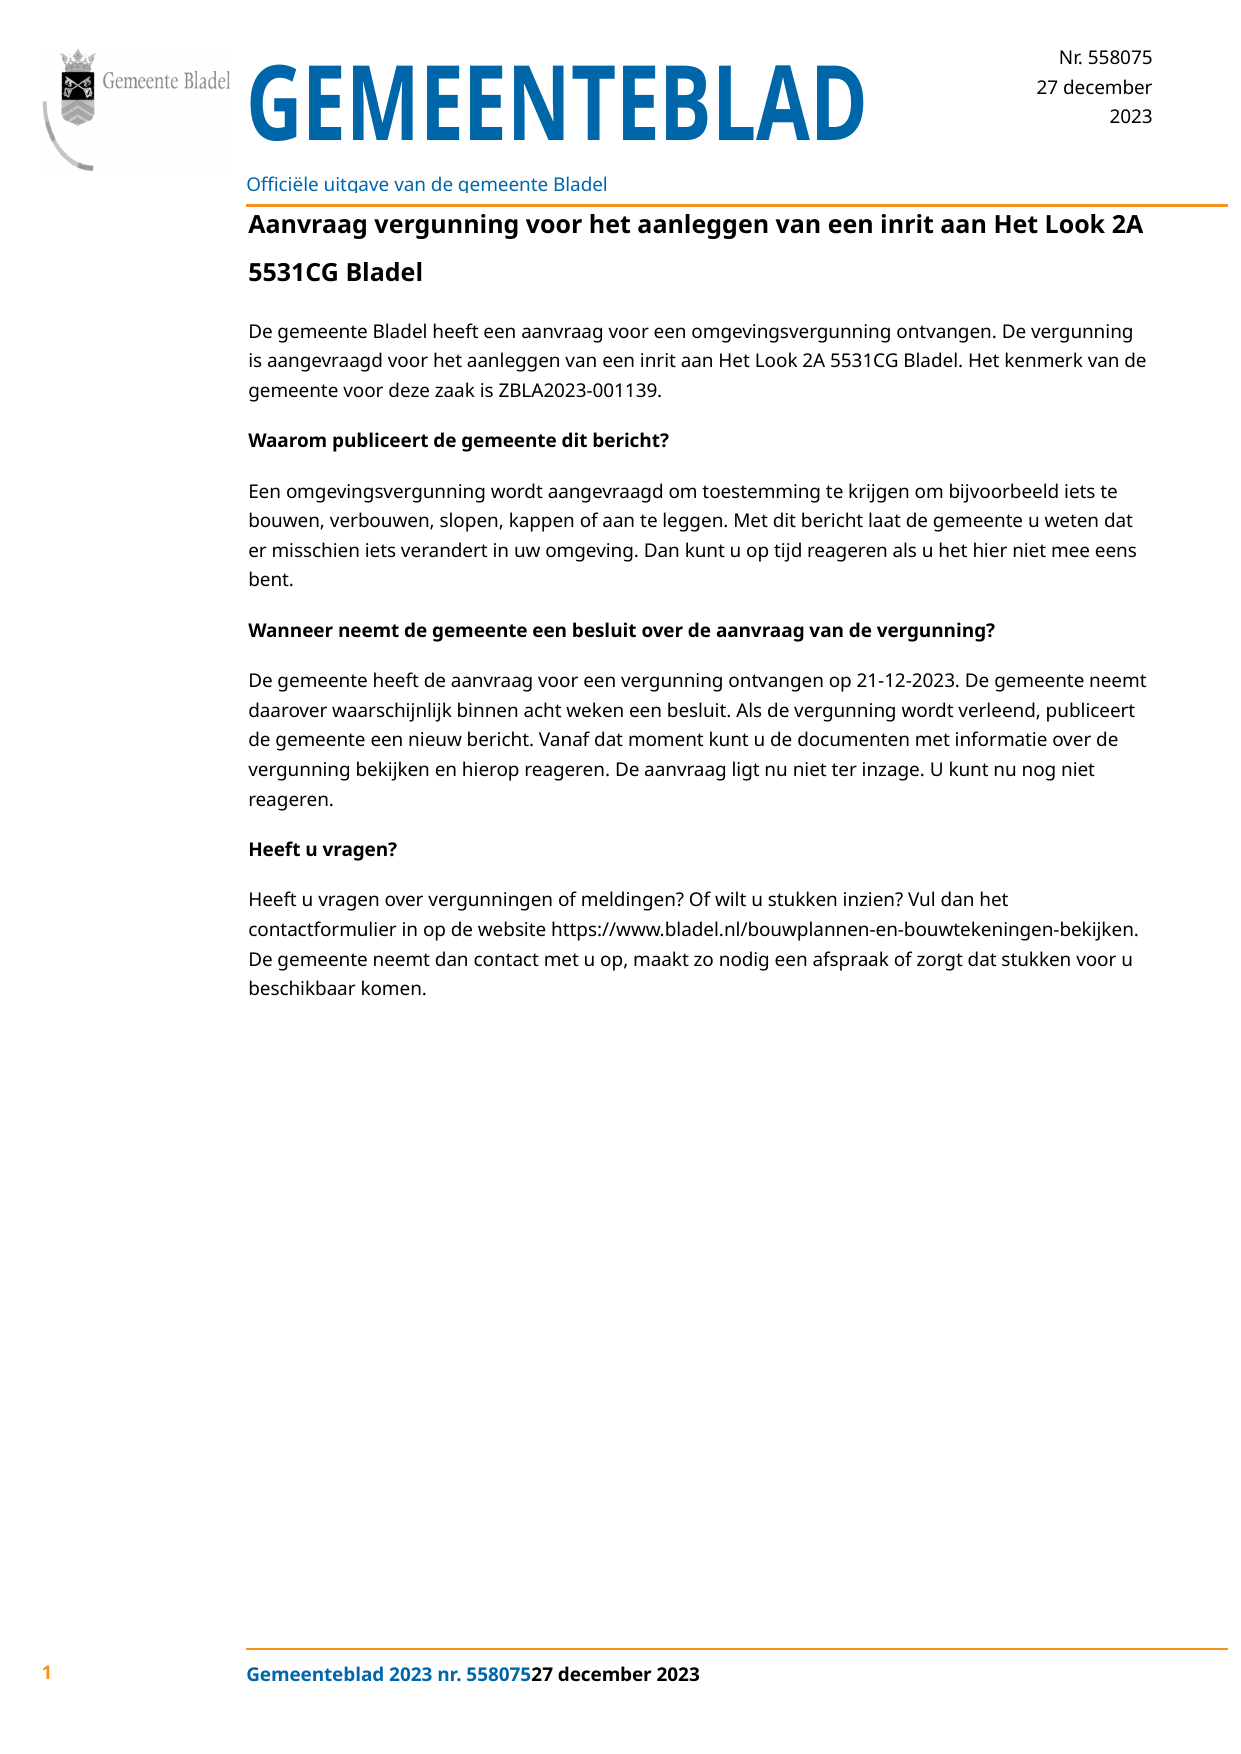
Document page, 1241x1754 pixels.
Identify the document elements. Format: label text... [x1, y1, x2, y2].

text De gemeente heeft de aanvraag voor een vergunning ontvangen op 21-12-2023. De gemeente neemt daarover waarschijnlijk binnen acht weken een besluit. Als de vergunning wordt verleend, publiceert de gemeente een nieuw bericht. Vanaf dat moment kunt u de documenten met informatie over de vergunning bekijken en hierop reageren. De aanvraag ligt nu niet ter inzage. U kunt nu nog niet reageren. [248, 667, 1152, 812]
text Een omgevingsvergunning wordt aangevraagd om toestemming te krijgen om bijvoorbeeld iets te bouwen, verbouwen, slopen, kappen of aan te leggen. Met dit bericht laat de gemeente u weten dat er misschien iets verandert in uw omgeving. Dan kunt u op tijd reageren als u het hier niet mee eens bent. [248, 478, 1152, 592]
text Heeft u vragen? [248, 836, 1152, 862]
picture [41, 47, 231, 172]
text Heeft u vragen over vergunningen of meldingen? Of wilt u stukken inzien? Vul dan het contactformulier in op de website https://www.bladel.nl/bouwplannen-en-bouwtekeningen-bekijken. De gemeente neemt dan contact met u op, maakt zo nodig een afspraak of zorgt dat stukken voor u beschikbaar komen. [248, 887, 1152, 1001]
text Waarom publiceert de gemeente dit bericht? [248, 427, 1152, 453]
text De gemeente Bladel heeft een aanvraag voor een omgevingsvergunning ontvangen. De vergunning is aangevraagd voor het aanleggen van een inrit aan Het Look 2A 5531CG Bladel. Het kenmerk van de gemeente voor deze zaak is ZBLA2023-001139. [248, 318, 1152, 403]
text Aanvraag vergunning voor het aanleggen van een inrit aan Het Look 2A 5531CG Bladel [248, 207, 1152, 288]
text Wanneer neemt de gemeente een besluit over de aanvraag van de vergunning? [248, 617, 1152, 643]
